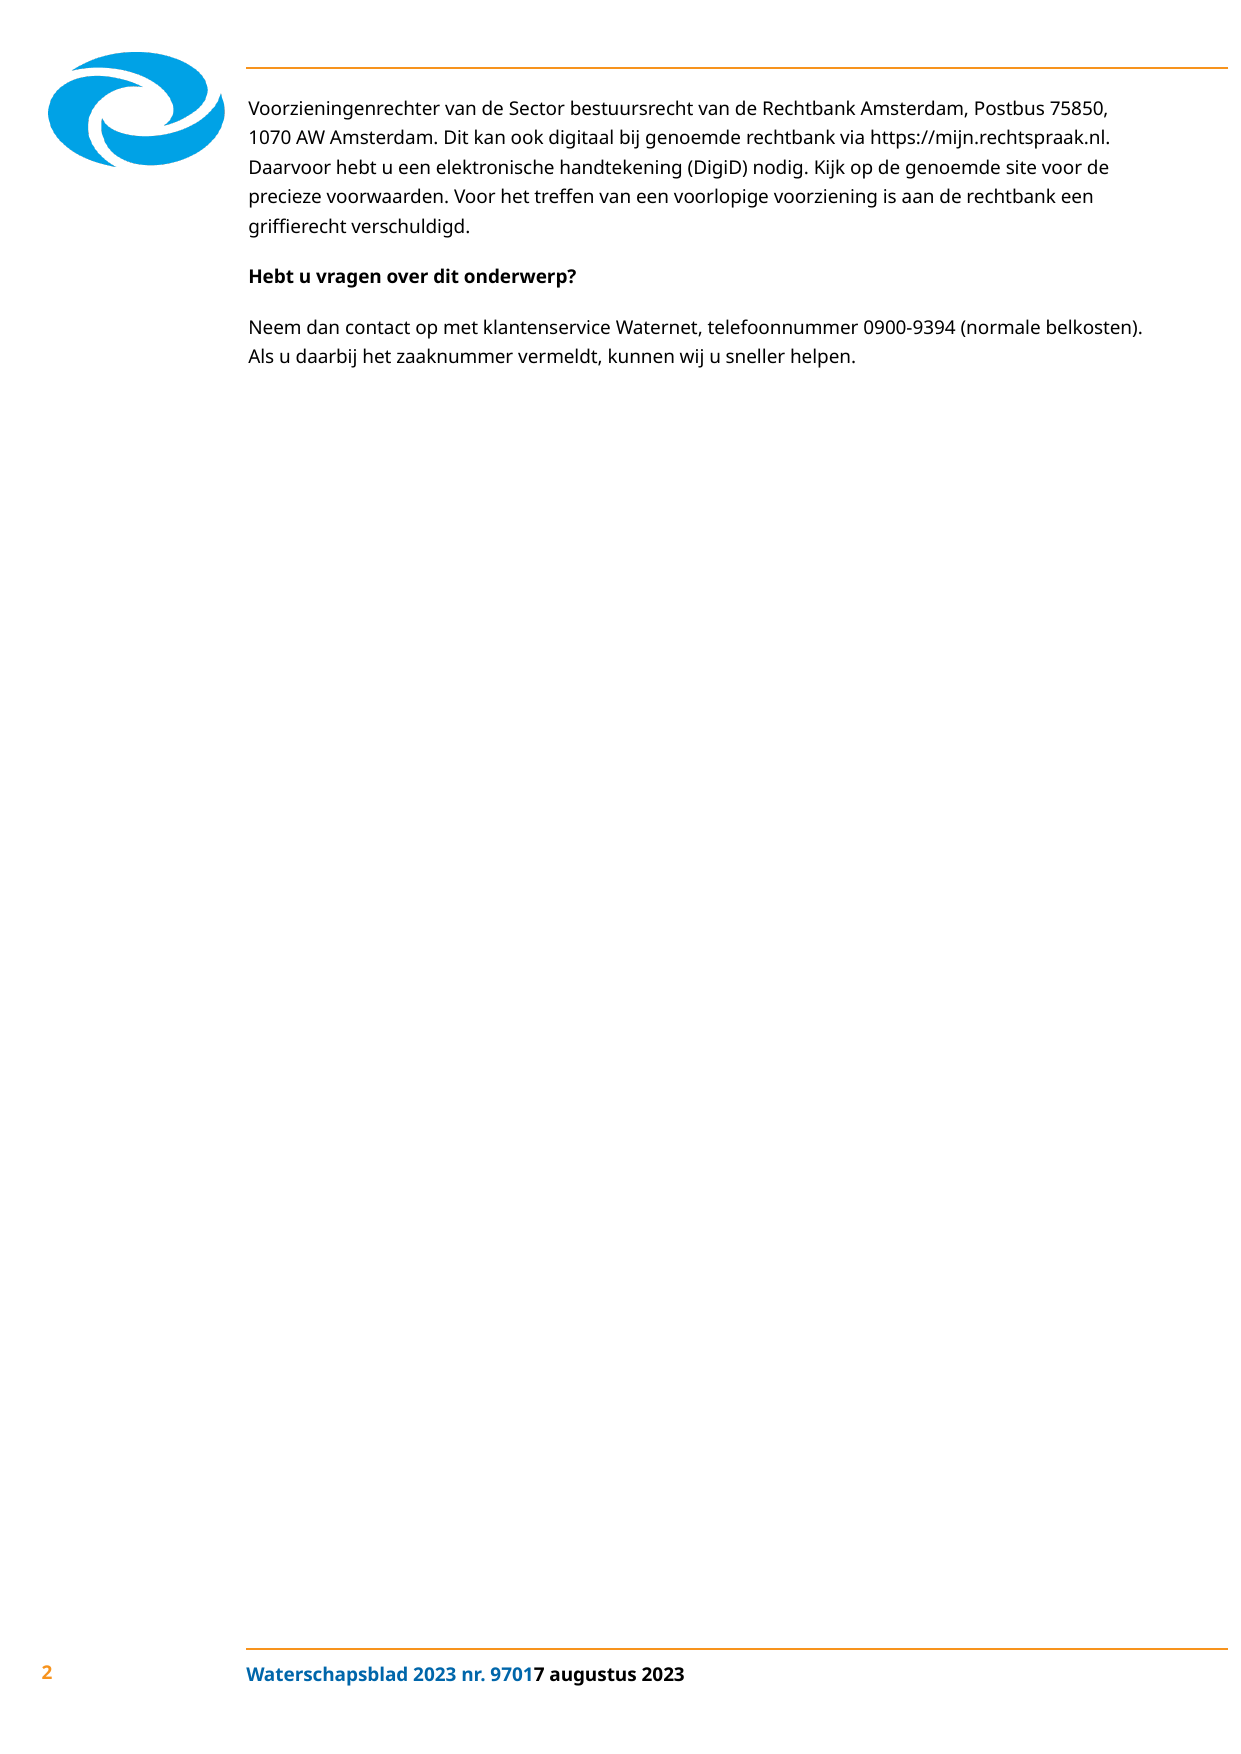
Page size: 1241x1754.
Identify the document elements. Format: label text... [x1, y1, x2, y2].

text Neem dan contact op met klantenservice Waternet, telefoonnummer 0900-9394 (normale belkosten). Als u daarbij het zaaknummer vermeldt, kunnen wij u sneller helpen. [248, 314, 1152, 369]
text Voorzieningenrechter van de Sector bestuursrecht van de Rechtbank Amsterdam, Postbus 75850, 1070 AW Amsterdam. Dit kan ook digitaal bij genoemde rechtbank via https://mijn.rechtspraak.nl. Daarvoor hebt u een elektronische handtekening (DigiD) nodig. Kijk op de genoemde site voor de precieze voorwaarden. Voor het treffen van een voorlopige voorziening is aan de rechtbank een griffierecht verschuldigd. [248, 95, 1152, 239]
picture [41, 47, 231, 172]
text Hebt u vragen over dit onderwerp? [248, 263, 1152, 289]
